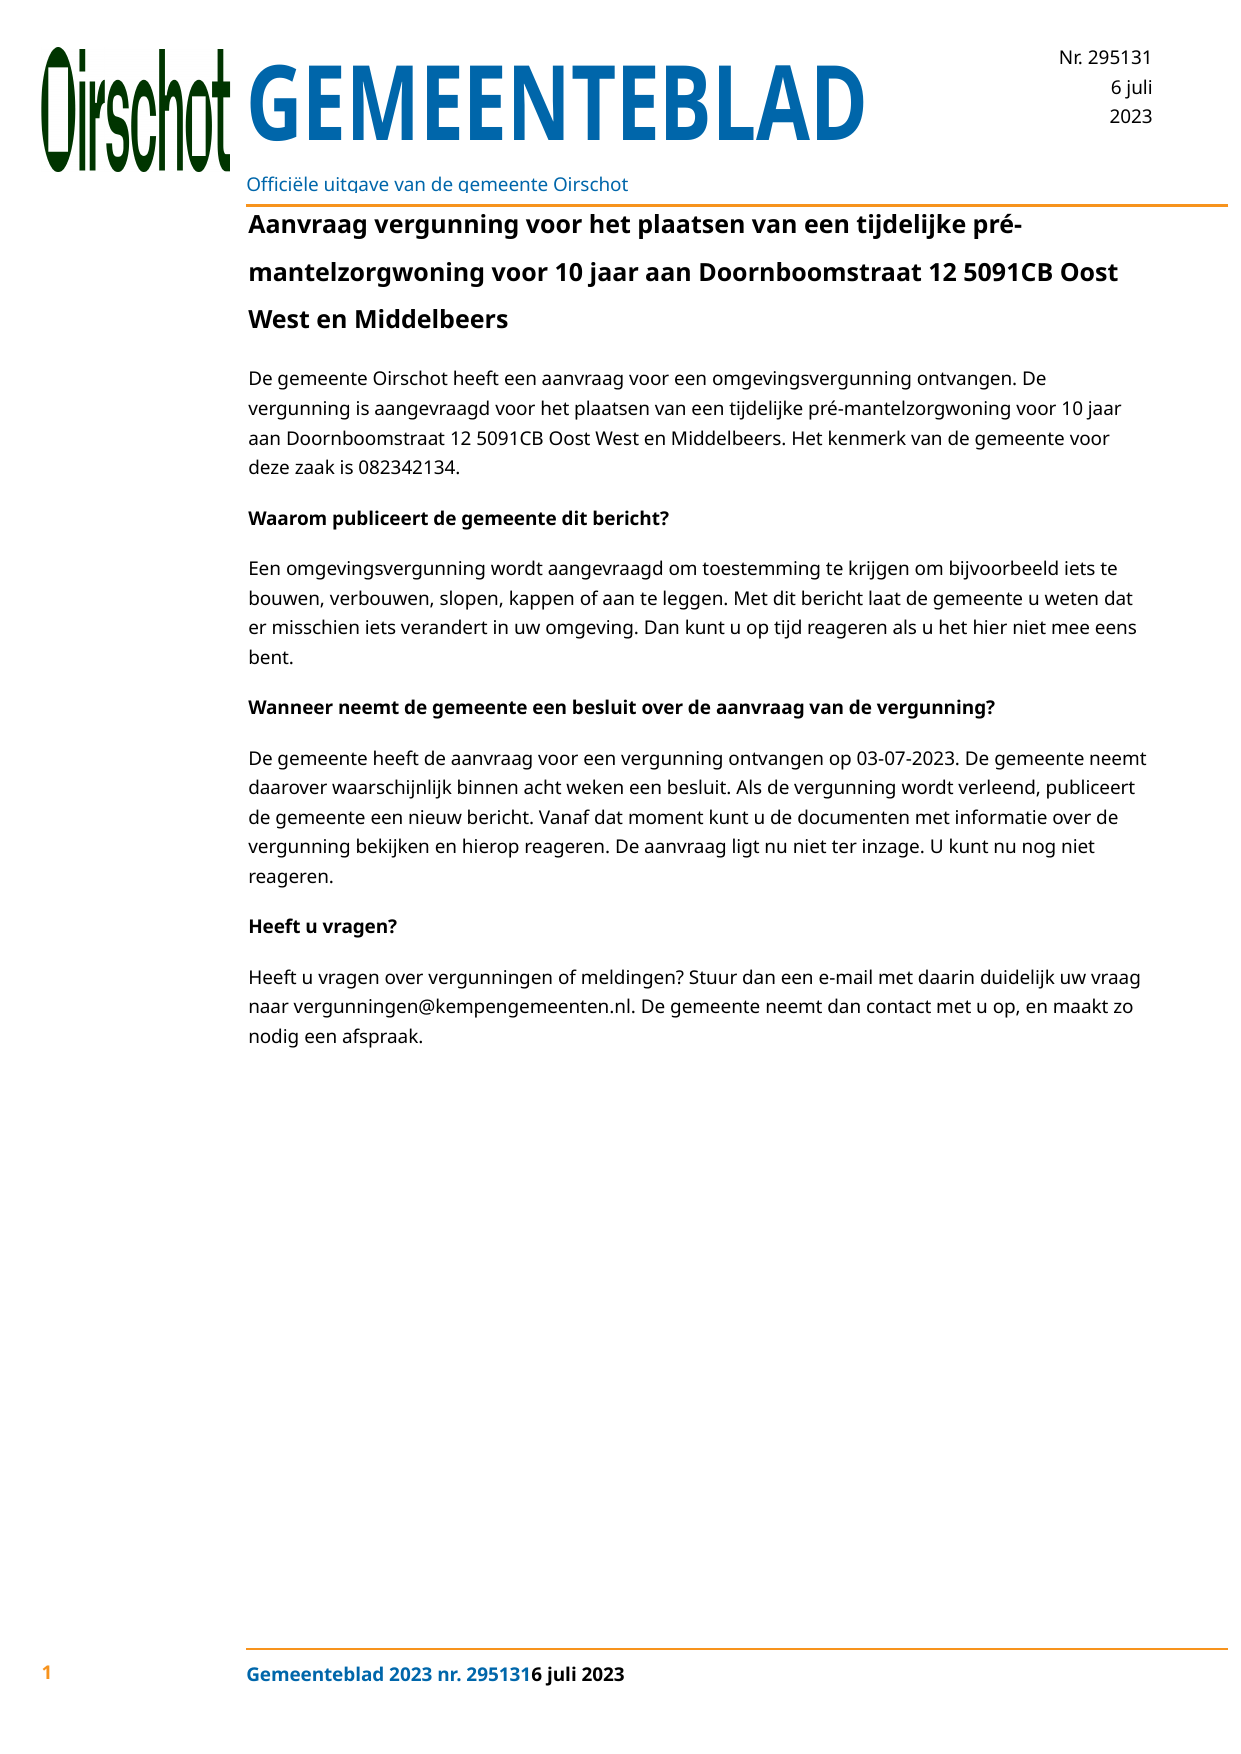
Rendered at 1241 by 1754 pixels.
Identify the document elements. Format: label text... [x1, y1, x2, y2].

text Wanneer neemt de gemeente een besluit over de aanvraag van de vergunning? [248, 694, 1152, 720]
text Heeft u vragen over vergunningen of meldingen? Stuur dan een e-mail met daarin duidelijk uw vraag naar vergunningen@kempengemeenten.nl. De gemeente neemt dan contact met u op, en maakt zo nodig een afspraak. [248, 964, 1152, 1049]
text Aanvraag vergunning voor het plaatsen van een tijdelijke pré-mantelzorgwoning voor 10 jaar aan Doornboomstraat 12 5091CB Oost West en Middelbeers [248, 207, 1152, 336]
text Heeft u vragen? [248, 913, 1152, 939]
picture [41, 47, 231, 172]
text De gemeente Oirschot heeft een aanvraag voor een omgevingsvergunning ontvangen. De vergunning is aangevraagd voor het plaatsen van een tijdelijke pré-mantelzorgwoning voor 10 jaar aan Doornboomstraat 12 5091CB Oost West en Middelbeers. Het kenmerk van de gemeente voor deze zaak is 082342134. [248, 366, 1152, 480]
text De gemeente heeft de aanvraag voor een vergunning ontvangen op 03-07-2023. De gemeente neemt daarover waarschijnlijk binnen acht weken een besluit. Als de vergunning wordt verleend, publiceert de gemeente een nieuw bericht. Vanaf dat moment kunt u de documenten met informatie over de vergunning bekijken en hierop reageren. De aanvraag ligt nu niet ter inzage. U kunt nu nog niet reageren. [248, 745, 1152, 889]
text Waarom publiceert de gemeente dit bericht? [248, 505, 1152, 530]
text Een omgevingsvergunning wordt aangevraagd om toestemming te krijgen om bijvoorbeeld iets te bouwen, verbouwen, slopen, kappen of aan te leggen. Met dit bericht laat de gemeente u weten dat er misschien iets verandert in uw omgeving. Dan kunt u op tijd reageren als u het hier niet mee eens bent. [248, 555, 1152, 669]
